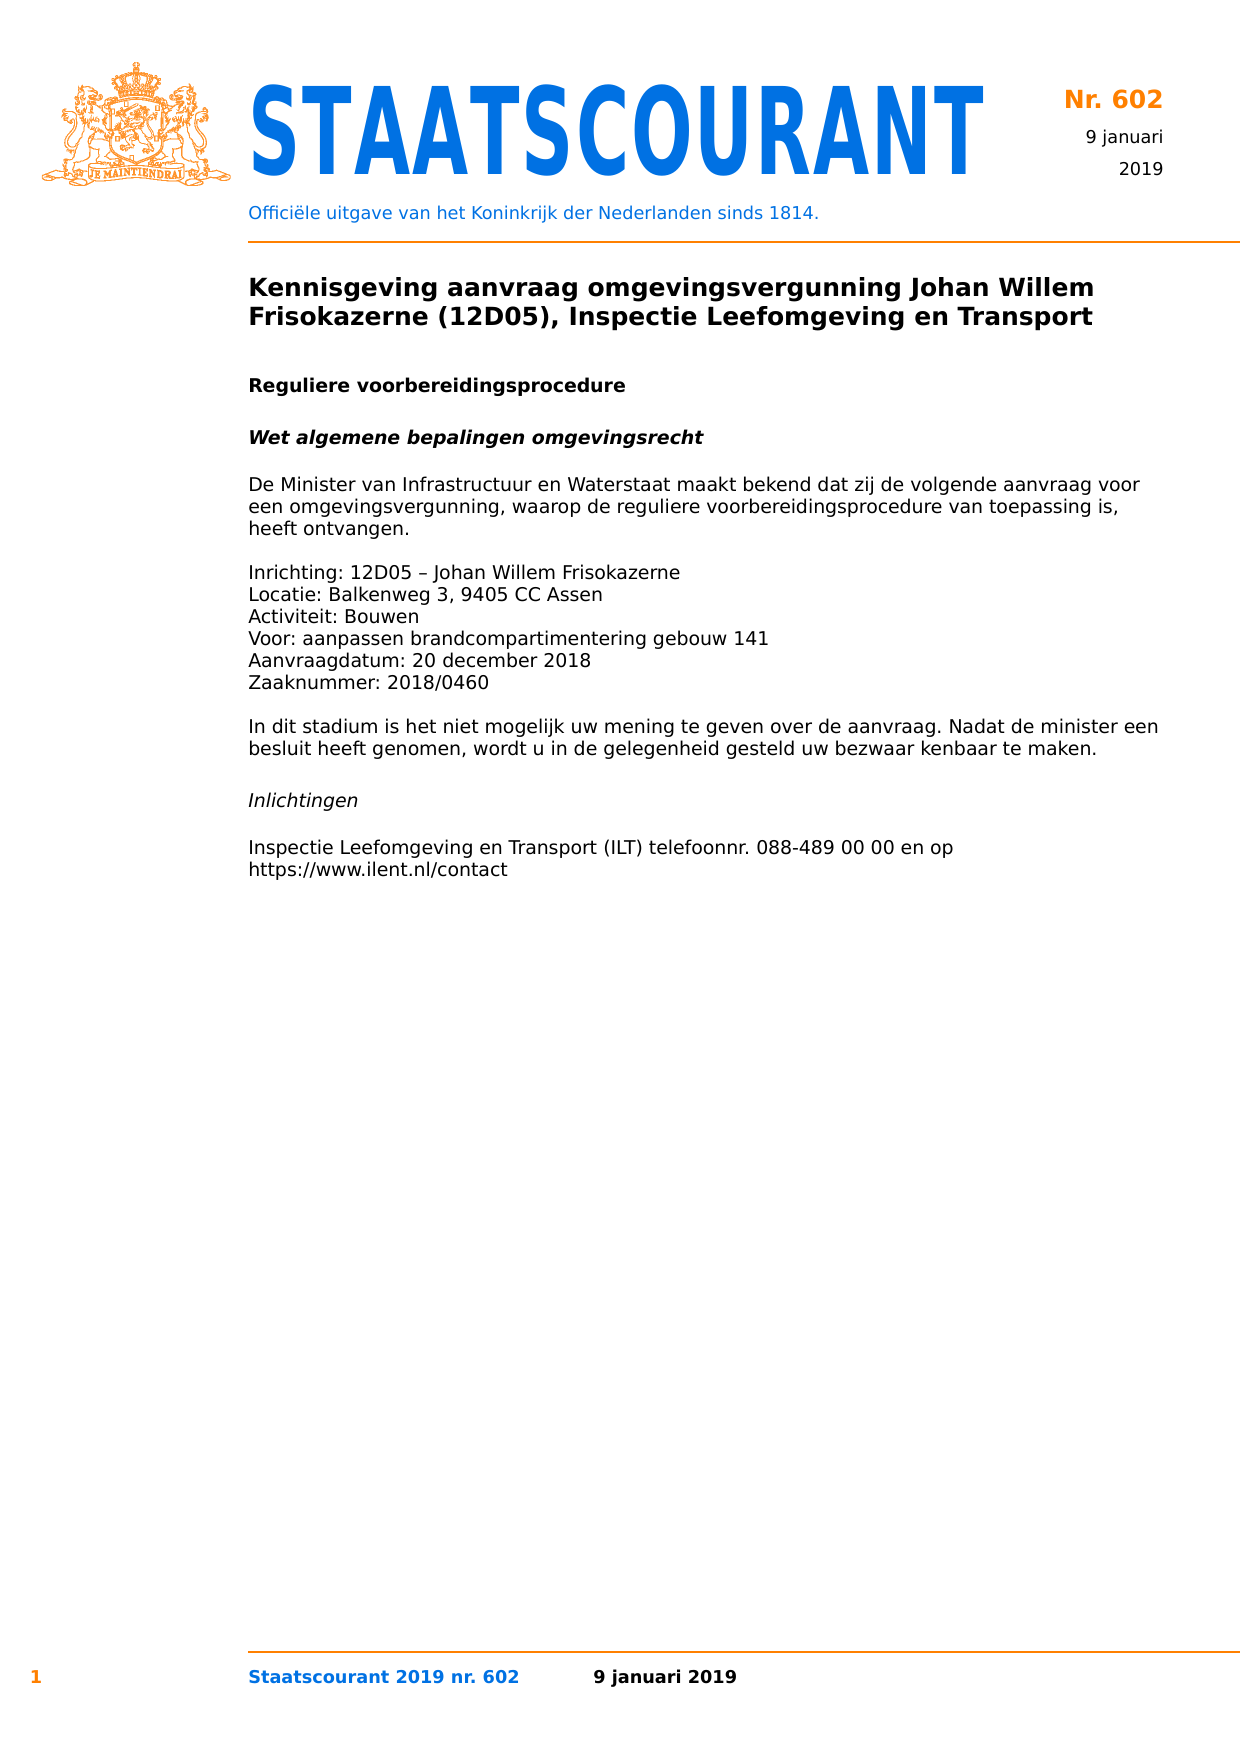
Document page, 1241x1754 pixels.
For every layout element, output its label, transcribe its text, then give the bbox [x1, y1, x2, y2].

text Zaaknummer: 2018/0460 [248, 672, 1163, 694]
text Locatie: Balkenweg 3, 9405 CC Assen [248, 584, 1163, 606]
picture [41, 62, 231, 186]
text Aanvraagdatum: 20 december 2018 [248, 650, 1163, 672]
subtitle Inlichtingen [248, 789, 1163, 812]
subtitle Kennisgeving aanvraag omgevingsvergunning Johan Willem Frisokazerne (12D05), Inspectie Leefomgeving en Transport [248, 273, 1163, 331]
text Inrichting: 12D05 – Johan Willem Frisokazerne [248, 562, 1163, 584]
table_header Nr. 602 [998, 62, 1240, 121]
table_cell 2019 [998, 153, 1240, 203]
table_cell Officiële uitgave van het Koninkrijk der Nederlanden sinds 1814. [248, 203, 1240, 241]
text In dit stadium is het niet mogelijk uw mening te geven over de aanvraag. Nadat de minister een besluit heeft genomen, wordt u in de gelegenheid gesteld uw bezwaar kenbaar te maken. [248, 716, 1163, 759]
text Activiteit: Bouwen [248, 606, 1163, 628]
text Voor: aanpassen brandcompartimentering gebouw 141 [248, 628, 1163, 650]
table_header STAATSCOURANT [248, 62, 998, 203]
text Inspectie Leefomgeving en Transport (ILT) telefoonnr. 088-489 00 00 en op https://www.ilent.nl/contact [248, 837, 1163, 881]
table_header [25, 62, 248, 241]
subtitle Reguliere voorbereidingsprocedure [248, 375, 1163, 397]
text De Minister van Infrastructuur en Waterstaat maakt bekend dat zij de volgende aanvraag voor een omgevingsvergunning, waarop de reguliere voorbereidingsprocedure van toepassing is, heeft ontvangen. [248, 474, 1163, 540]
table_cell 9 januari [998, 121, 1240, 153]
subtitle Wet algemene bepalingen omgevingsrecht [248, 427, 1163, 449]
